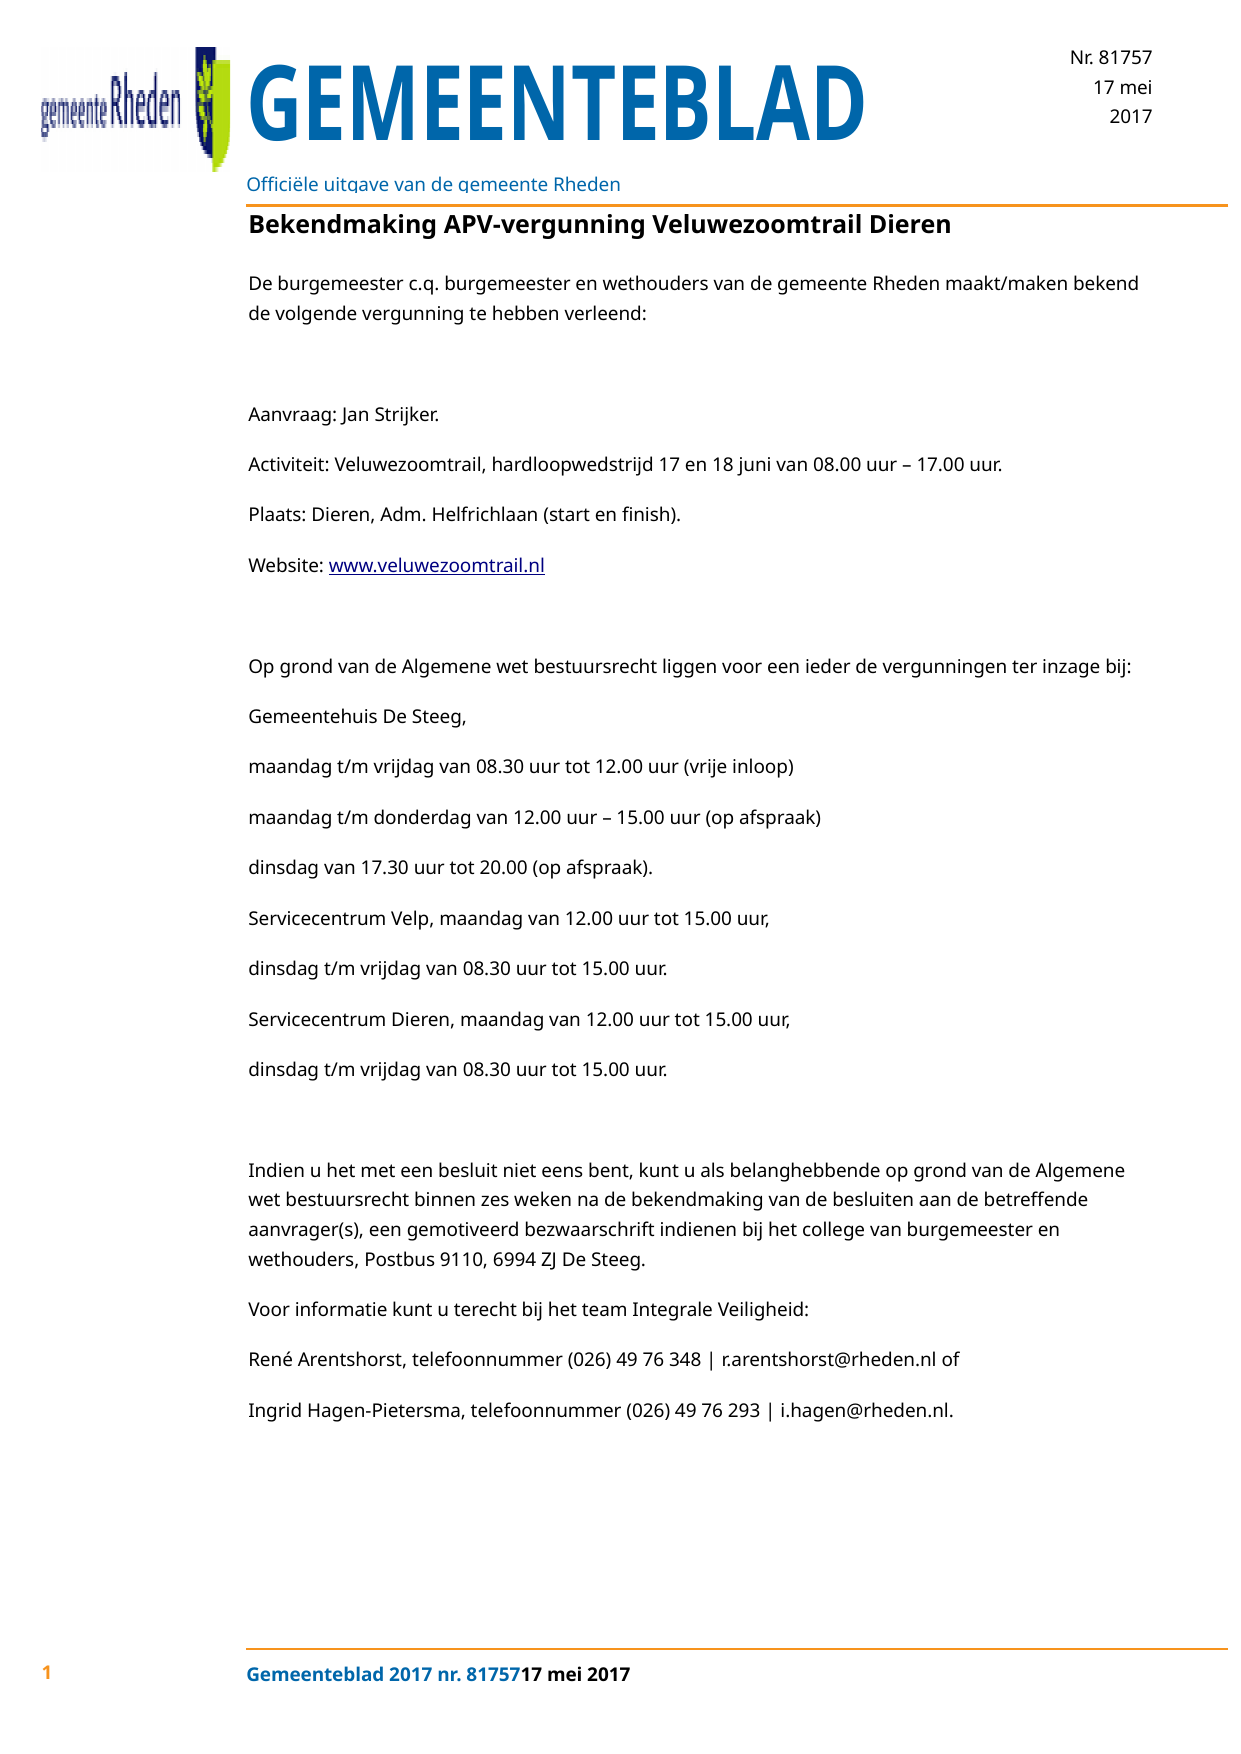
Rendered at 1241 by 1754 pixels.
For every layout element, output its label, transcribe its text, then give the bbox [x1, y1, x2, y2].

text Servicecentrum Velp, maandag van 12.00 uur tot 15.00 uur, [248, 905, 1152, 931]
text Aanvraag: Jan Strijker. [248, 401, 1152, 426]
text maandag t/m vrijdag van 08.30 uur tot 12.00 uur (vrije inloop) [248, 754, 1152, 779]
text Bekendmaking APV-vergunning Veluwezoomtrail Dieren [248, 207, 1152, 241]
text maandag t/m donderdag van 12.00 uur – 15.00 uur (op afspraak) [248, 804, 1152, 830]
text Ingrid Hagen-Pietersma, telefoonnummer (026) 49 76 293 | i.hagen@rheden.nl. [248, 1397, 1152, 1423]
text René Arentshorst, telefoonnummer (026) 49 76 348 | r.arentshorst@rheden.nl of [248, 1347, 1152, 1372]
text Activiteit: Veluwezoomtrail, hardloopwedstrijd 17 en 18 juni van 08.00 uur – 17.00 uur. [248, 451, 1152, 477]
text Website: www.veluwezoomtrail.nl [248, 552, 1152, 578]
text Voor informatie kunt u terecht bij het team Integrale Veiligheid: [248, 1296, 1152, 1322]
text dinsdag t/m vrijdag van 08.30 uur tot 15.00 uur. [248, 1056, 1152, 1082]
text dinsdag van 17.30 uur tot 20.00 (op afspraak). [248, 854, 1152, 880]
text Servicecentrum Dieren, maandag van 12.00 uur tot 15.00 uur, [248, 1006, 1152, 1031]
text Gemeentehuis De Steeg, [248, 703, 1152, 729]
text dinsdag t/m vrijdag van 08.30 uur tot 15.00 uur. [248, 955, 1152, 981]
text Op grond van de Algemene wet bestuursrecht liggen voor een ieder de vergunningen ter inzage bij: [248, 653, 1152, 678]
picture [41, 47, 231, 172]
text De burgemeester c.q. burgemeester en wethouders van de gemeente Rheden maakt/maken bekend de volgende vergunning te hebben verleend: [248, 270, 1152, 326]
text Plaats: Dieren, Adm. Helfrichlaan (start en finish). [248, 502, 1152, 527]
text Indien u het met een besluit niet eens bent, kunt u als belanghebbende op grond van de Algemene wet bestuursrecht binnen zes weken na de bekendmaking van de besluiten aan de betreffende aanvrager(s), een gemotiveerd bezwaarschrift indienen bij het college van burgemeester en wethouders, Postbus 9110, 6994 ZJ De Steeg. [248, 1157, 1152, 1271]
